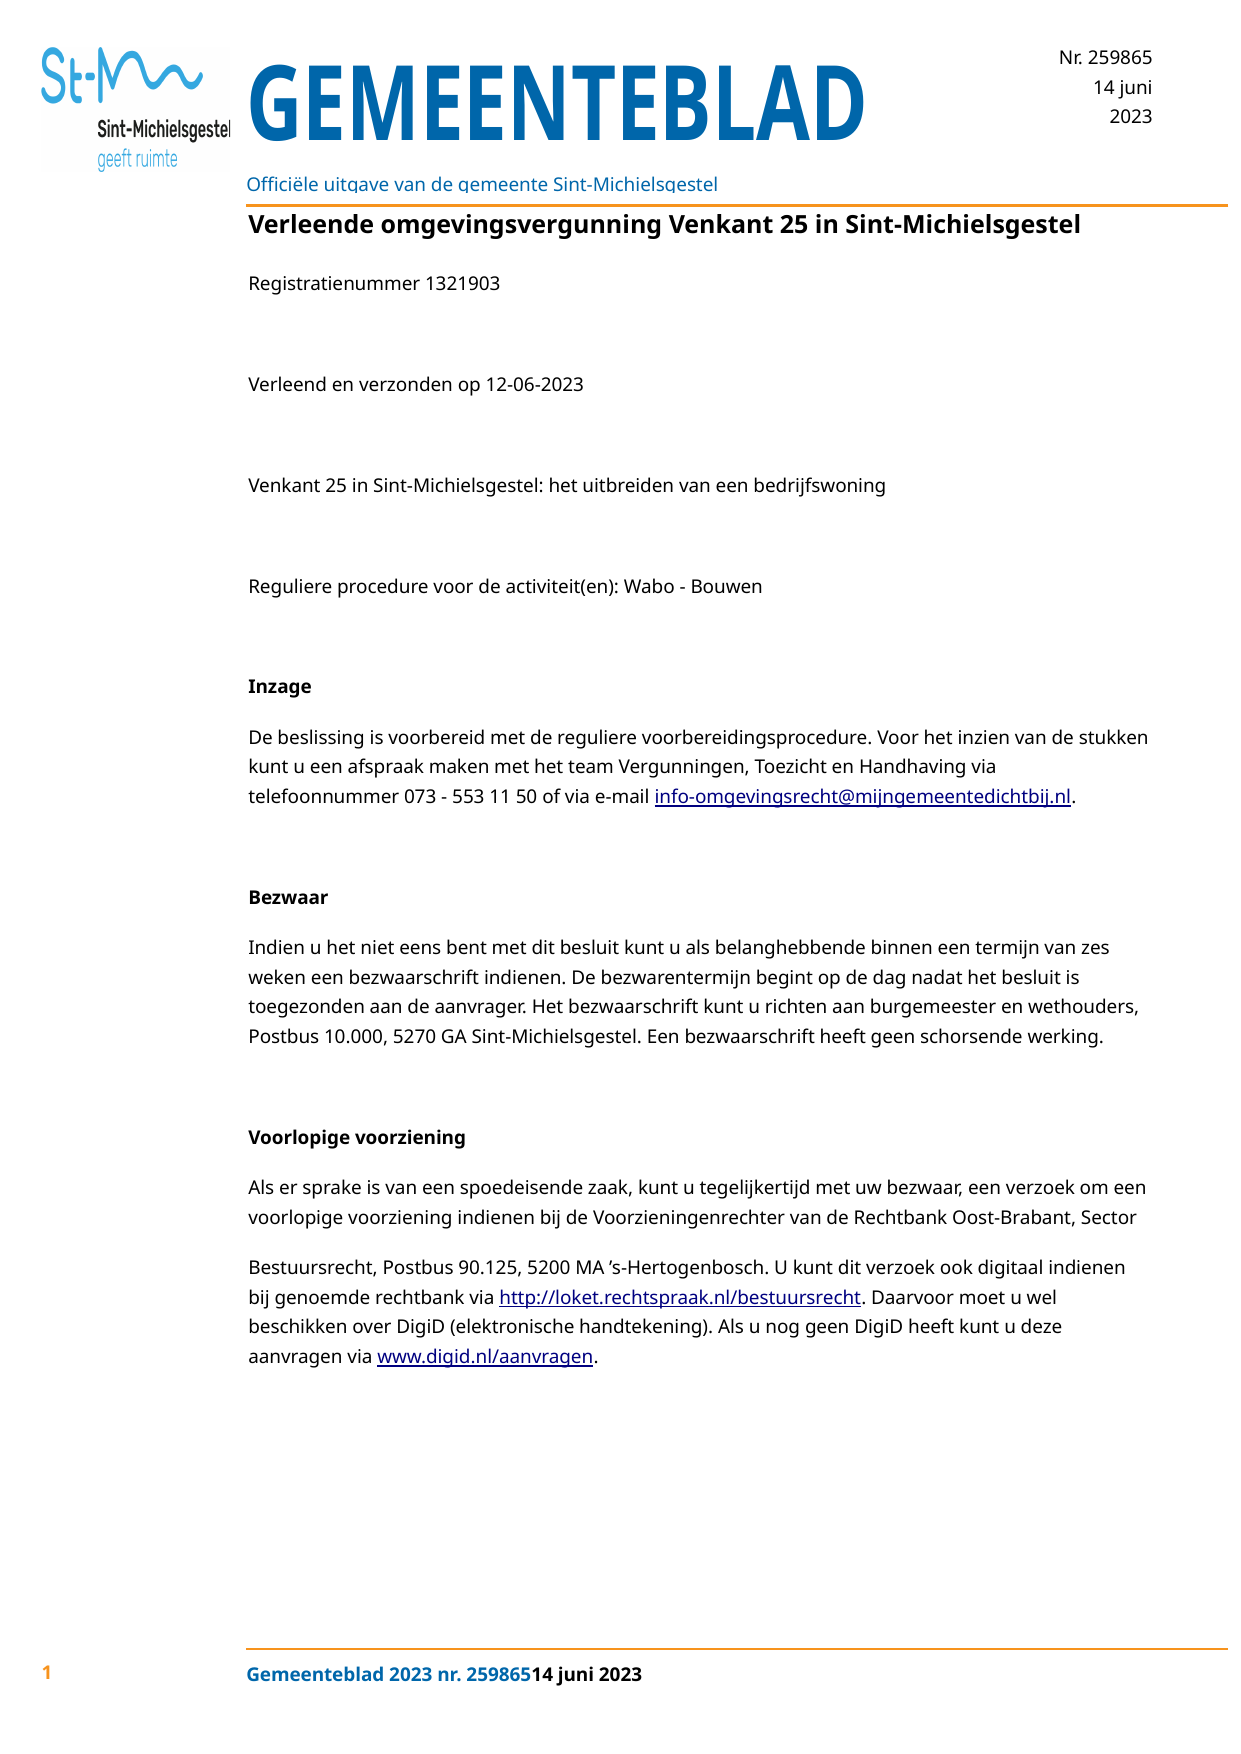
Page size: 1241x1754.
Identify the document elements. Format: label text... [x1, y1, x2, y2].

text Reguliere procedure voor de activiteit(en): Wabo - Bouwen [248, 573, 1152, 598]
text Inzage [248, 674, 1152, 699]
text De beslissing is voorbereid met de reguliere voorbereidingsprocedure. Voor het inzien van de stukken kunt u een afspraak maken met het team Vergunningen, Toezicht en Handhaving via telefoonnummer 073 - 553 11 50 of via e-mail info-omgevingsrecht@mijngemeentedichtbij.nl. [248, 724, 1152, 809]
text Registratienummer 1321903 [248, 270, 1152, 296]
text Verleende omgevingsvergunning Venkant 25 in Sint-Michielsgestel [248, 207, 1152, 241]
text Bezwaar [248, 884, 1152, 910]
text Indien u het niet eens bent met dit besluit kunt u als belanghebbende binnen een termijn van zes weken een bezwaarschrift indienen. De bezwarentermijn begint op de dag nadat het besluit is toegezonden aan de aanvrager. Het bezwaarschrift kunt u richten aan burgemeester en wethouders, Postbus 10.000, 5270 GA Sint-Michielsgestel. Een bezwaarschrift heeft geen schorsende werking. [248, 934, 1152, 1049]
text Bestuursrecht, Postbus 90.125, 5200 MA ’s-Hertogenbosch. U kunt dit verzoek ook digitaal indienen bij genoemde rechtbank via http://loket.rechtspraak.nl/bestuursrecht. Daarvoor moet u wel beschikken over DigiD (elektronische handtekening). Als u nog geen DigiD heeft kunt u deze aanvragen via www.digid.nl/aanvragen. [248, 1254, 1152, 1369]
text Voorlopige voorziening [248, 1124, 1152, 1150]
text Als er sprake is van een spoedeisende zaak, kunt u tegelijkertijd met uw bezwaar, een verzoek om een voorlopige voorziening indienen bij de Voorzieningenrechter van de Rechtbank Oost-Brabant, Sector [248, 1174, 1152, 1230]
picture [41, 47, 231, 172]
text Verleend en verzonden op 12-06-2023 [248, 371, 1152, 397]
text Venkant 25 in Sint-Michielsgestel: het uitbreiden van een bedrijfswoning [248, 472, 1152, 498]
